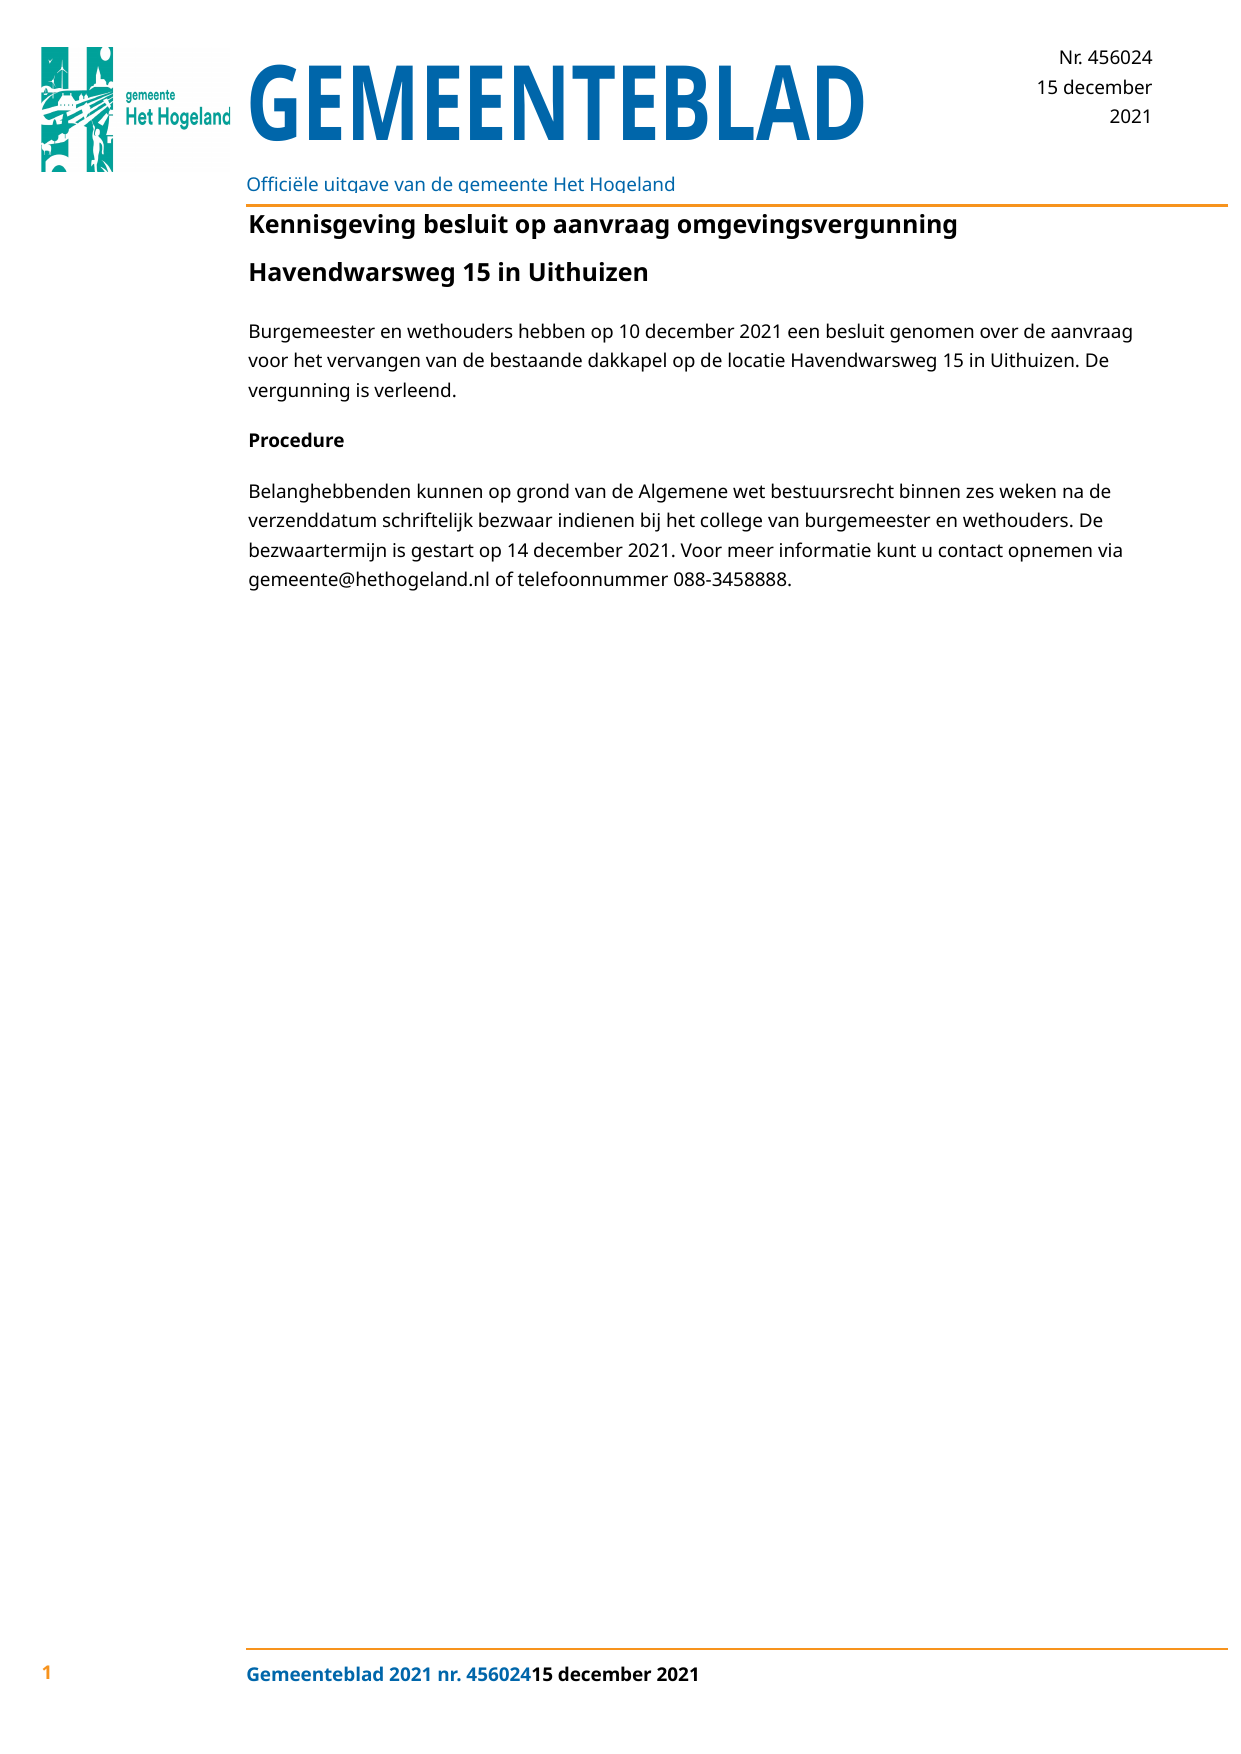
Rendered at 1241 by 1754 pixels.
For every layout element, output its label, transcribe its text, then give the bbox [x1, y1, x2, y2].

text Procedure [248, 427, 1152, 453]
text Kennisgeving besluit op aanvraag omgevingsvergunning Havendwarsweg 15 in Uithuizen [248, 207, 1152, 288]
text Belanghebbenden kunnen op grond van de Algemene wet bestuursrecht binnen zes weken na de verzenddatum schriftelijk bezwaar indienen bij het college van burgemeester en wethouders. De bezwaartermijn is gestart op 14 december 2021. Voor meer informatie kunt u contact opnemen via gemeente@hethogeland.nl of telefoonnummer 088-3458888. [248, 478, 1152, 592]
picture [41, 47, 231, 172]
text Burgemeester en wethouders hebben op 10 december 2021 een besluit genomen over de aanvraag voor het vervangen van de bestaande dakkapel op de locatie Havendwarsweg 15 in Uithuizen. De vergunning is verleend. [248, 318, 1152, 403]
